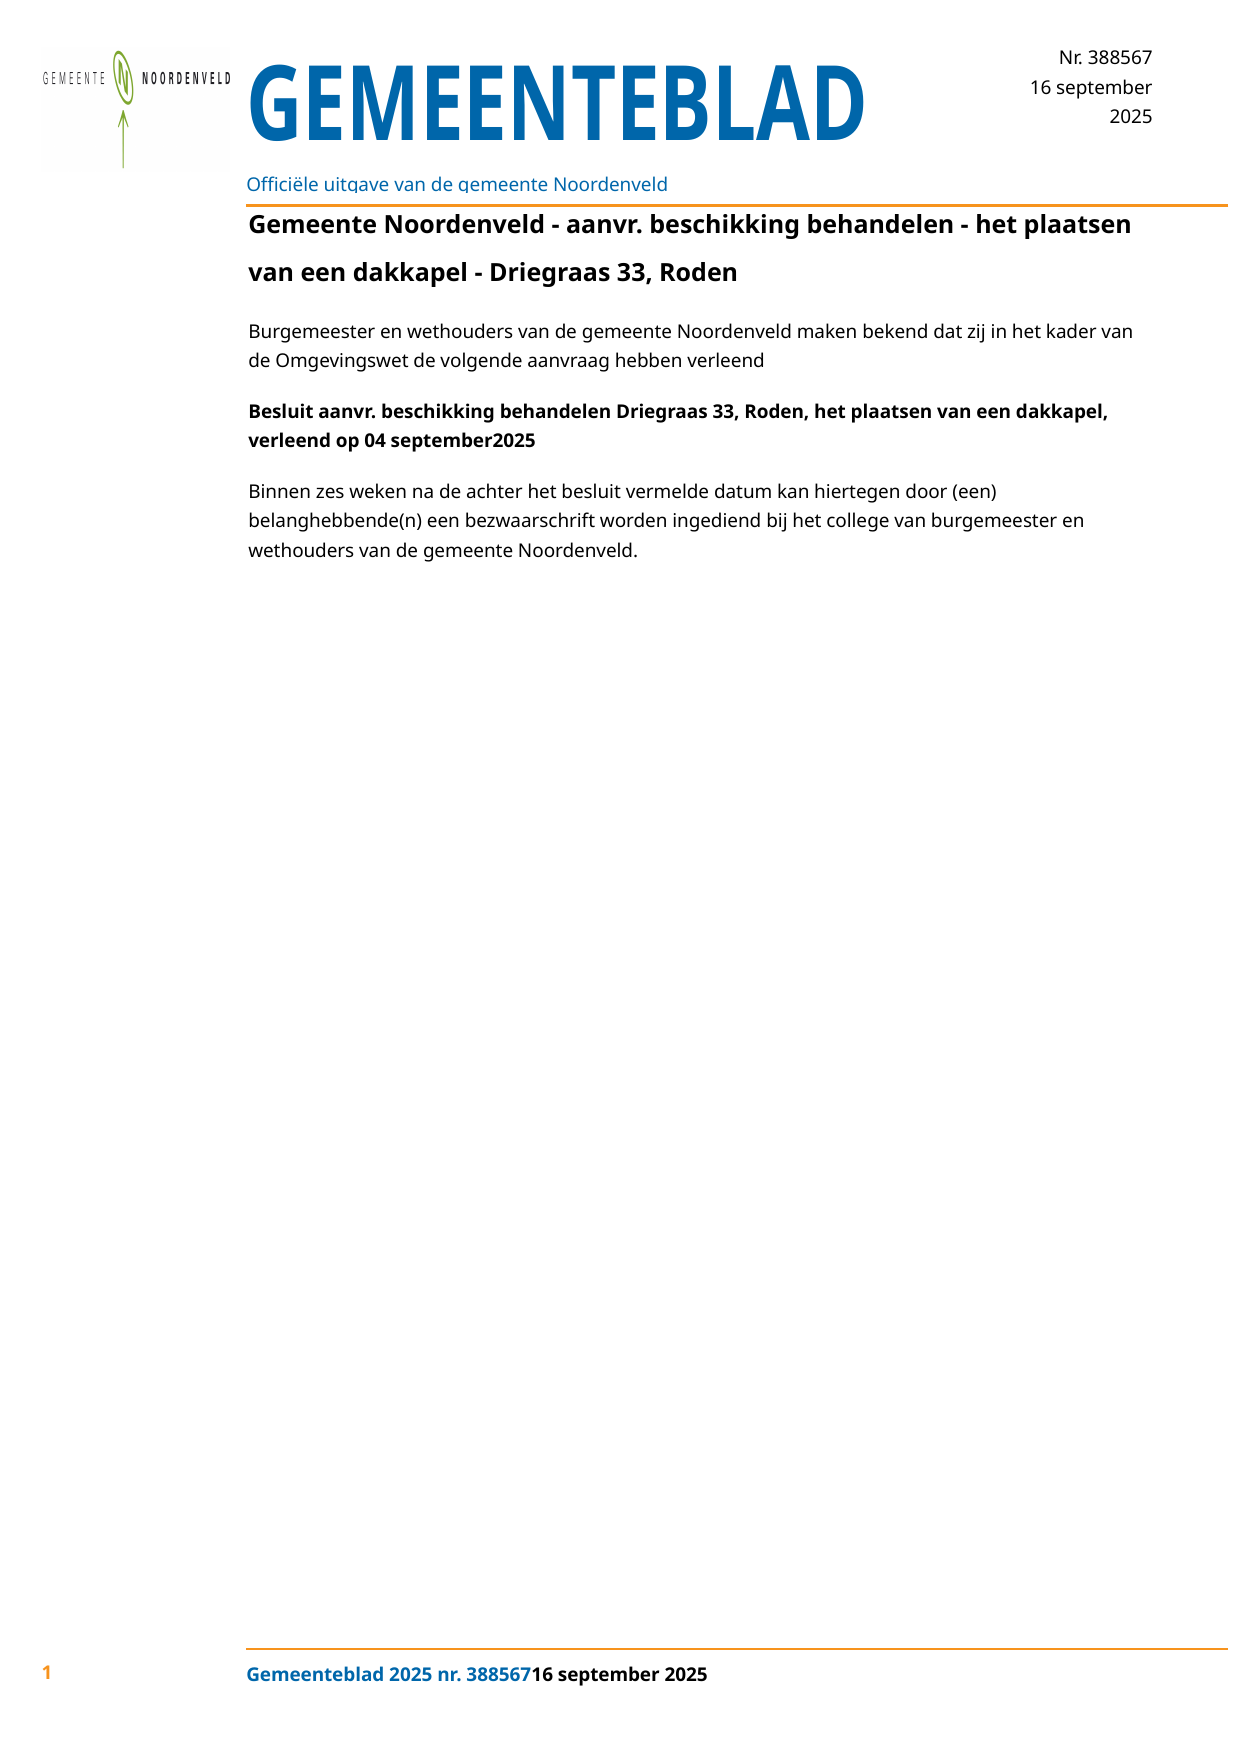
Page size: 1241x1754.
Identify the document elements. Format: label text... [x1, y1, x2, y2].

text Gemeente Noordenveld - aanvr. beschikking behandelen - het plaatsen van een dakkapel - Driegraas 33, Roden [248, 207, 1152, 288]
picture [41, 47, 231, 172]
text Binnen zes weken na de achter het besluit vermelde datum kan hiertegen door (een) belanghebbende(n) een bezwaarschrift worden ingediend bij het college van burgemeester en wethouders van de gemeente Noordenveld. [248, 478, 1152, 563]
text Burgemeester en wethouders van de gemeente Noordenveld maken bekend dat zij in het kader van de Omgevingswet de volgende aanvraag hebben verleend [248, 318, 1152, 373]
text Besluit aanvr. beschikking behandelen Driegraas 33, Roden, het plaatsen van een dakkapel, verleend op 04 september2025 [248, 398, 1152, 453]
